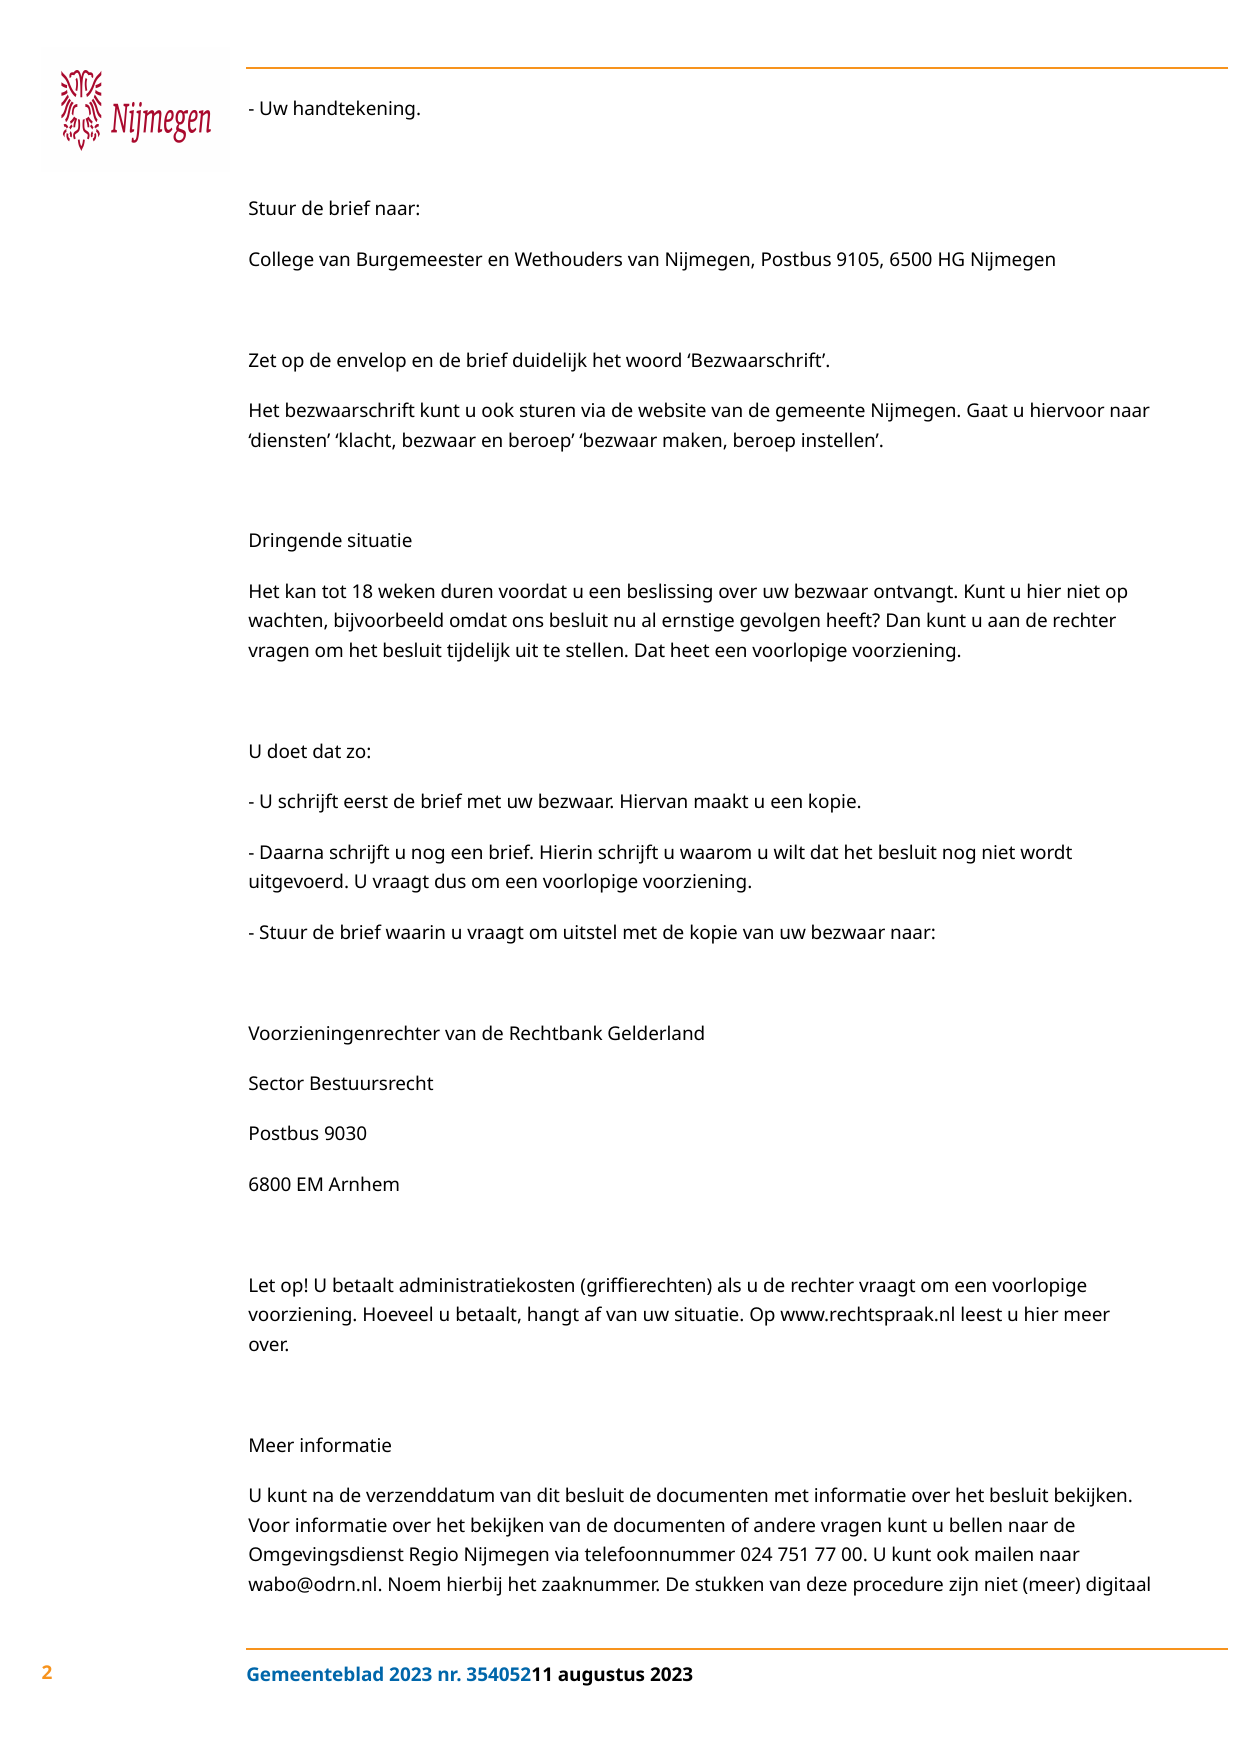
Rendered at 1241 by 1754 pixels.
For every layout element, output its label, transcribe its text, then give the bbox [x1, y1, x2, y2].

text Meer informatie [248, 1432, 1152, 1458]
text College van Burgemeester en Wethouders van Nijmegen, Postbus 9105, 6500 HG Nijmegen [248, 246, 1152, 272]
text Voorzieningenrechter van de Rechtbank Gelderland [248, 1020, 1152, 1046]
text Zet op de envelop en de brief duidelijk het woord ‘Bezwaarschrift’. [248, 347, 1152, 373]
text Dringende situatie [248, 528, 1152, 553]
text Het bezwaarschrift kunt u ook sturen via de website van de gemeente Nijmegen. Gaat u hiervoor naar ‘diensten’ ‘klacht, bezwaar en beroep’ ‘bezwaar maken, beroep instellen’. [248, 397, 1152, 453]
text Het kan tot 18 weken duren voordat u een beslissing over uw bezwaar ontvangt. Kunt u hier niet op wachten, bijvoorbeeld omdat ons besluit nu al ernstige gevolgen heeft? Dan kunt u aan de rechter vragen om het besluit tijdelijk uit te stellen. Dat heet een voorlopige voorziening. [248, 578, 1152, 663]
text Sector Bestuursrecht [248, 1070, 1152, 1096]
text U kunt na de verzenddatum van dit besluit de documenten met informatie over het besluit bekijken. Voor informatie over het bekijken van de documenten of andere vragen kunt u bellen naar de Omgevingsdienst Regio Nijmegen via telefoonnummer 024 751 77 00. U kunt ook mailen naar wabo@odrn.nl. Noem hierbij het zaaknummer. De stukken van deze procedure zijn niet (meer) digitaal [248, 1482, 1152, 1597]
text 6800 EM Arnhem [248, 1171, 1152, 1197]
text Postbus 9030 [248, 1121, 1152, 1146]
text Stuur de brief naar: [248, 196, 1152, 221]
text Let op! U betaalt administratiekosten (griffierechten) als u de rechter vraagt om een voorlopige voorziening. Hoeveel u betaalt, hangt af van uw situatie. Op www.rechtspraak.nl leest u hier meer over. [248, 1272, 1152, 1357]
text - U schrijft eerst de brief met uw bezwaar. Hiervan maakt u een kopie. [248, 788, 1152, 814]
picture [41, 47, 231, 172]
text - Stuur de brief waarin u vraagt om uitstel met de kopie van uw bezwaar naar: [248, 919, 1152, 945]
text U doet dat zo: [248, 738, 1152, 764]
text - Daarna schrijft u nog een brief. Hierin schrijft u waarom u wilt dat het besluit nog niet wordt uitgevoerd. U vraagt dus om een voorlopige voorziening. [248, 839, 1152, 894]
text - Uw handtekening. [248, 95, 1152, 121]
